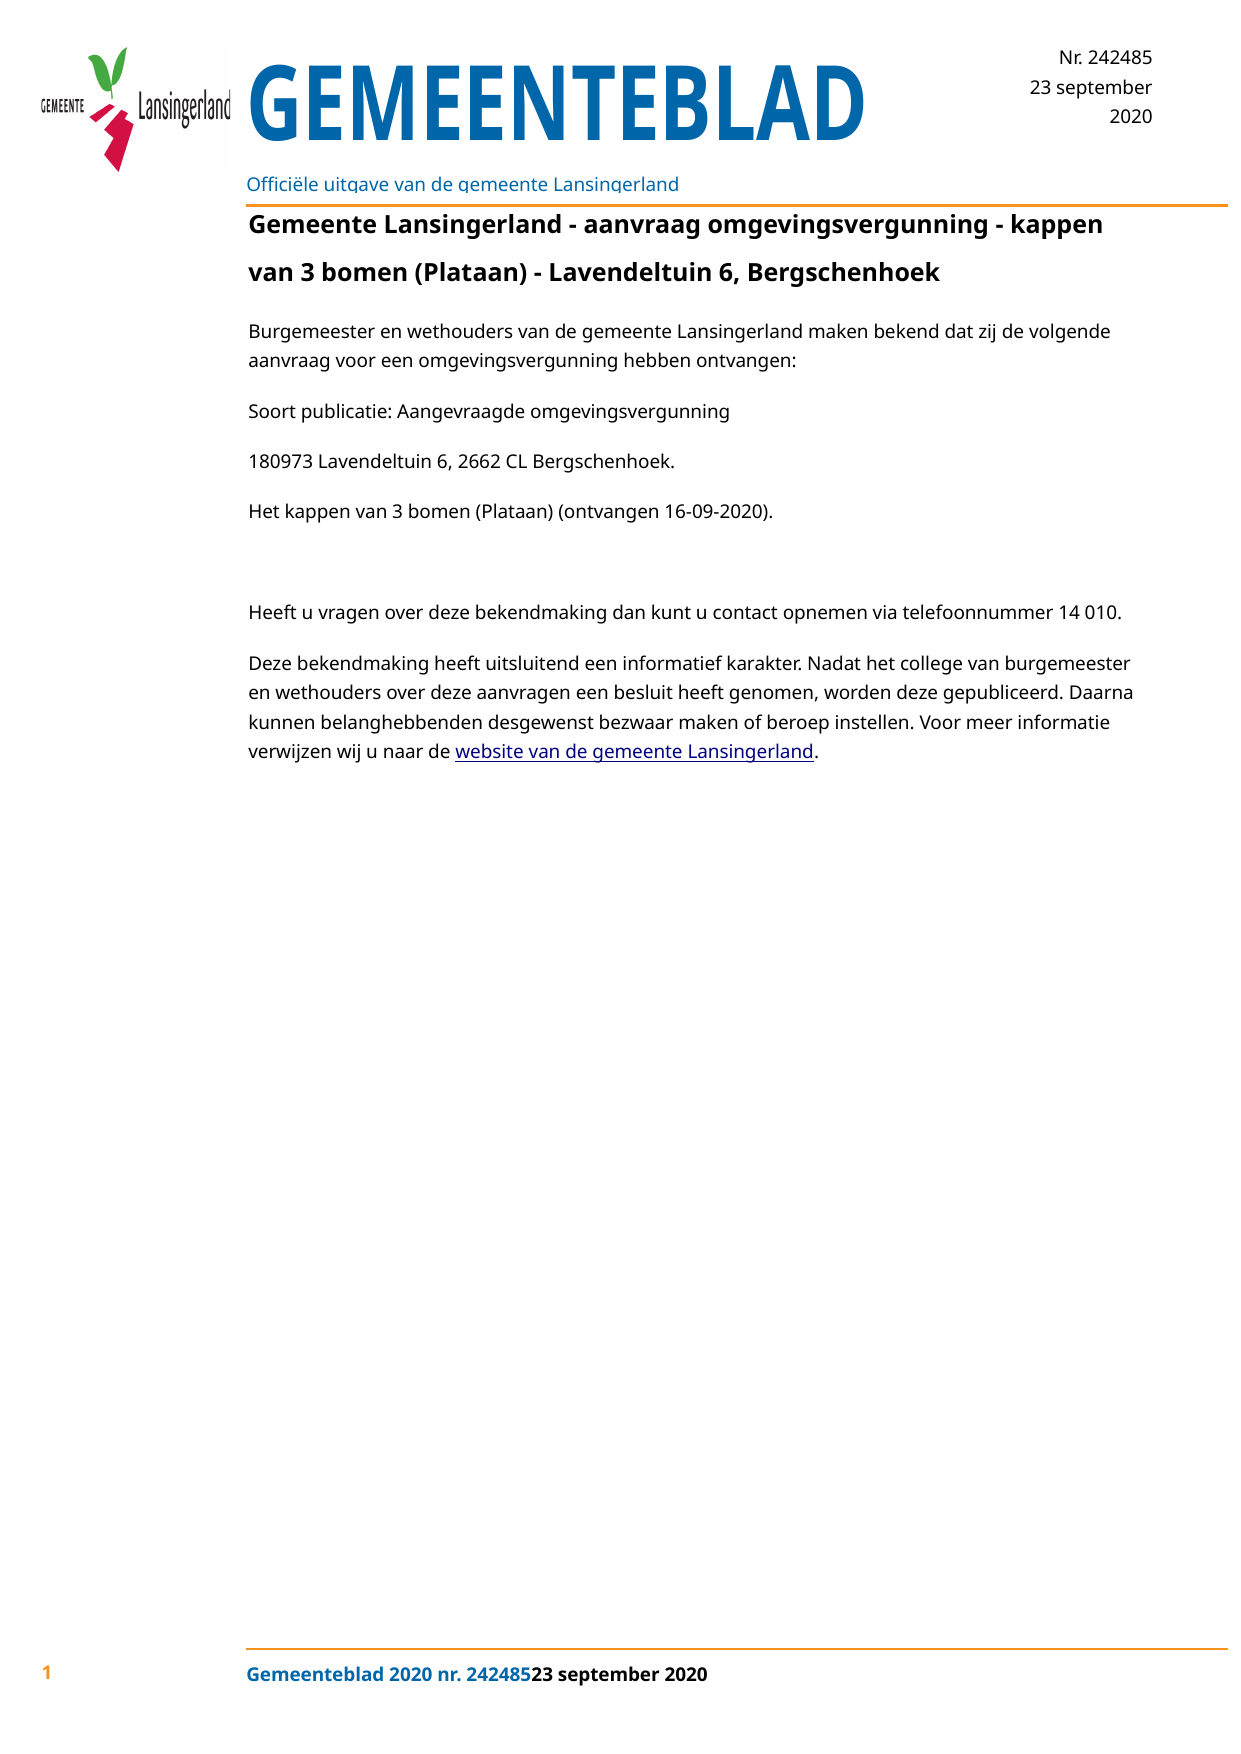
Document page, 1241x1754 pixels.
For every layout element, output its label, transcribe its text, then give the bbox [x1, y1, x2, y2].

text 180973 Lavendeltuin 6, 2662 CL Bergschenhoek. [248, 448, 1152, 474]
text Burgemeester en wethouders van de gemeente Lansingerland maken bekend dat zij de volgende aanvraag voor een omgevingsvergunning hebben ontvangen: [248, 318, 1152, 373]
text Het kappen van 3 bomen (Plataan) (ontvangen 16-09-2020). [248, 499, 1152, 524]
text Deze bekendmaking heeft uitsluitend een informatief karakter. Nadat het college van burgemeester en wethouders over deze aanvragen een besluit heeft genomen, worden deze gepubliceerd. Daarna kunnen belanghebbenden desgewenst bezwaar maken of beroep instellen. Voor meer informatie verwijzen wij u naar de website van de gemeente Lansingerland. [248, 650, 1152, 764]
text Heeft u vragen over deze bekendmaking dan kunt u contact opnemen via telefoonnummer 14 010. [248, 599, 1152, 625]
text Soort publicatie: Aangevraagde omgevingsvergunning [248, 398, 1152, 424]
picture [41, 47, 231, 172]
text Gemeente Lansingerland - aanvraag omgevingsvergunning - kappen van 3 bomen (Plataan) - Lavendeltuin 6, Bergschenhoek [248, 207, 1152, 288]
